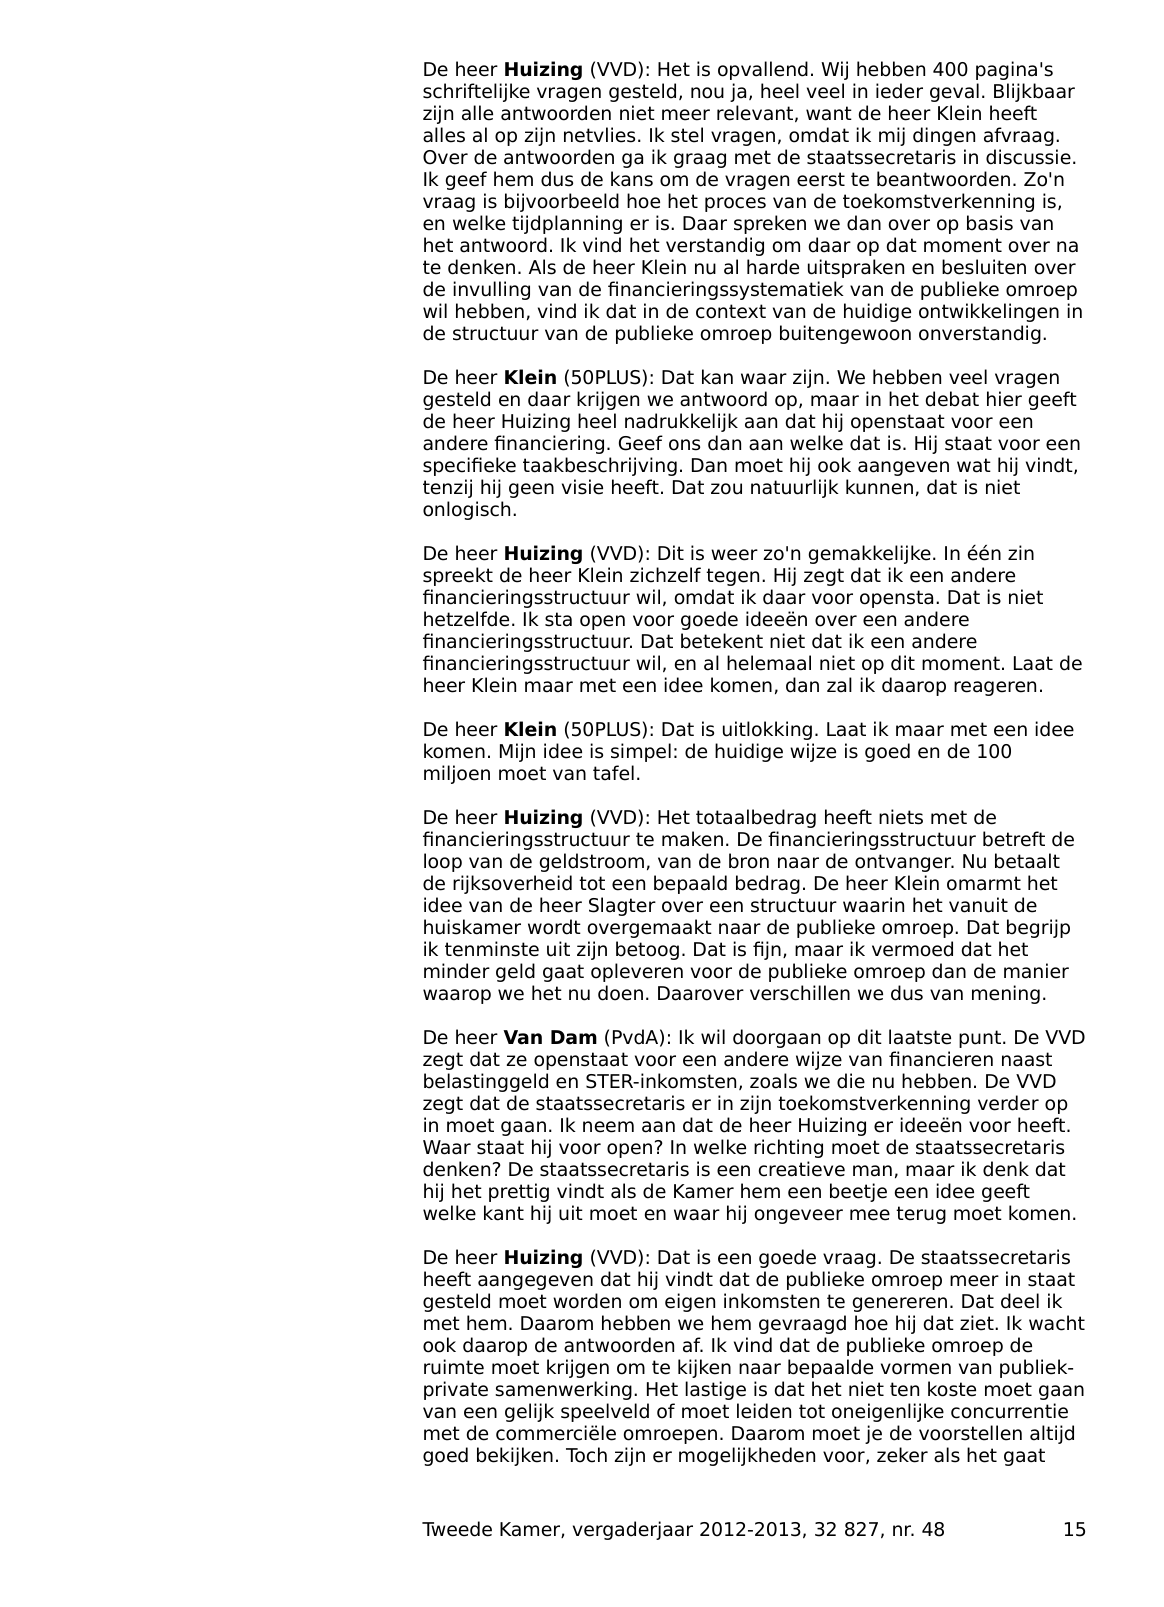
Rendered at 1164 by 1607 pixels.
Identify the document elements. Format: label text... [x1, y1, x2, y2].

text De heer Klein (50PLUS): Dat kan waar zijn. We hebben veel vragen gesteld en daar krijgen we antwoord op, maar in het debat hier geeft de heer Huizing heel nadrukkelijk aan dat hij openstaat voor een andere financiering. Geef ons dan aan welke dat is. Hij staat voor een specifieke taakbeschrijving. Dan moet hij ook aangeven wat hij vindt, tenzij hij geen visie heeft. Dat zou natuurlijk kunnen, dat is niet onlogisch. [422, 367, 1087, 521]
text De heer Huizing (VVD): Het is opvallend. Wij hebben 400 pagina's schriftelijke vragen gesteld, nou ja, heel veel in ieder geval. Blijkbaar zijn alle antwoorden niet meer relevant, want de heer Klein heeft alles al op zijn netvlies. Ik stel vragen, omdat ik mij dingen afvraag. Over de antwoorden ga ik graag met de staatssecretaris in discussie. Ik geef hem dus de kans om de vragen eerst te beantwoorden. Zo'n vraag is bijvoorbeeld hoe het proces van de toekomstverkenning is, en welke tijdplanning er is. Daar spreken we dan over op basis van het antwoord. Ik vind het verstandig om daar op dat moment over na te denken. Als de heer Klein nu al harde uitspraken en besluiten over de invulling van de financieringssystematiek van de publieke omroep wil hebben, vind ik dat in de context van de huidige ontwikkelingen in de structuur van de publieke omroep buitengewoon onverstandig. [422, 59, 1087, 345]
text De heer Huizing (VVD): Het totaalbedrag heeft niets met de financieringsstructuur te maken. De financieringsstructuur betreft de loop van de geldstroom, van de bron naar de ontvanger. Nu betaalt de rijksoverheid tot een bepaald bedrag. De heer Klein omarmt het idee van de heer Slagter over een structuur waarin het vanuit de huiskamer wordt overgemaakt naar de publieke omroep. Dat begrijp ik tenminste uit zijn betoog. Dat is fijn, maar ik vermoed dat het minder geld gaat opleveren voor de publieke omroep dan de manier waarop we het nu doen. Daarover verschillen we dus van mening. [422, 807, 1087, 1005]
text De heer Huizing (VVD): Dat is een goede vraag. De staatssecretaris heeft aangegeven dat hij vindt dat de publieke omroep meer in staat gesteld moet worden om eigen inkomsten te genereren. Dat deel ik met hem. Daarom hebben we hem gevraagd hoe hij dat ziet. Ik wacht ook daarop de antwoorden af. Ik vind dat de publieke omroep de ruimte moet krijgen om te kijken naar bepaalde vormen van publiek-private samenwerking. Het lastige is dat het niet ten koste moet gaan van een gelijk speelveld of moet leiden tot oneigenlijke concurrentie met de commerciële omroepen. Daarom moet je de voorstellen altijd goed bekijken. Toch zijn er mogelijkheden voor, zeker als het gaat [422, 1247, 1087, 1467]
text De heer Huizing (VVD): Dit is weer zo'n gemakkelijke. In één zin spreekt de heer Klein zichzelf tegen. Hij zegt dat ik een andere financieringsstructuur wil, omdat ik daar voor opensta. Dat is niet hetzelfde. Ik sta open voor goede ideeën over een andere financieringsstructuur. Dat betekent niet dat ik een andere financieringsstructuur wil, en al helemaal niet op dit moment. Laat de heer Klein maar met een idee komen, dan zal ik daarop reageren. [422, 543, 1087, 697]
text De heer Van Dam (PvdA): Ik wil doorgaan op dit laatste punt. De VVD zegt dat ze openstaat voor een andere wijze van financieren naast belastinggeld en STER-inkomsten, zoals we die nu hebben. De VVD zegt dat de staatssecretaris er in zijn toekomstverkenning verder op in moet gaan. Ik neem aan dat de heer Huizing er ideeën voor heeft. Waar staat hij voor open? In welke richting moet de staatssecretaris denken? De staatssecretaris is een creatieve man, maar ik denk dat hij het prettig vindt als de Kamer hem een beetje een idee geeft welke kant hij uit moet en waar hij ongeveer mee terug moet komen. [422, 1027, 1087, 1225]
text De heer Klein (50PLUS): Dat is uitlokking. Laat ik maar met een idee komen. Mijn idee is simpel: de huidige wijze is goed en de 100 miljoen moet van tafel. [422, 719, 1087, 785]
